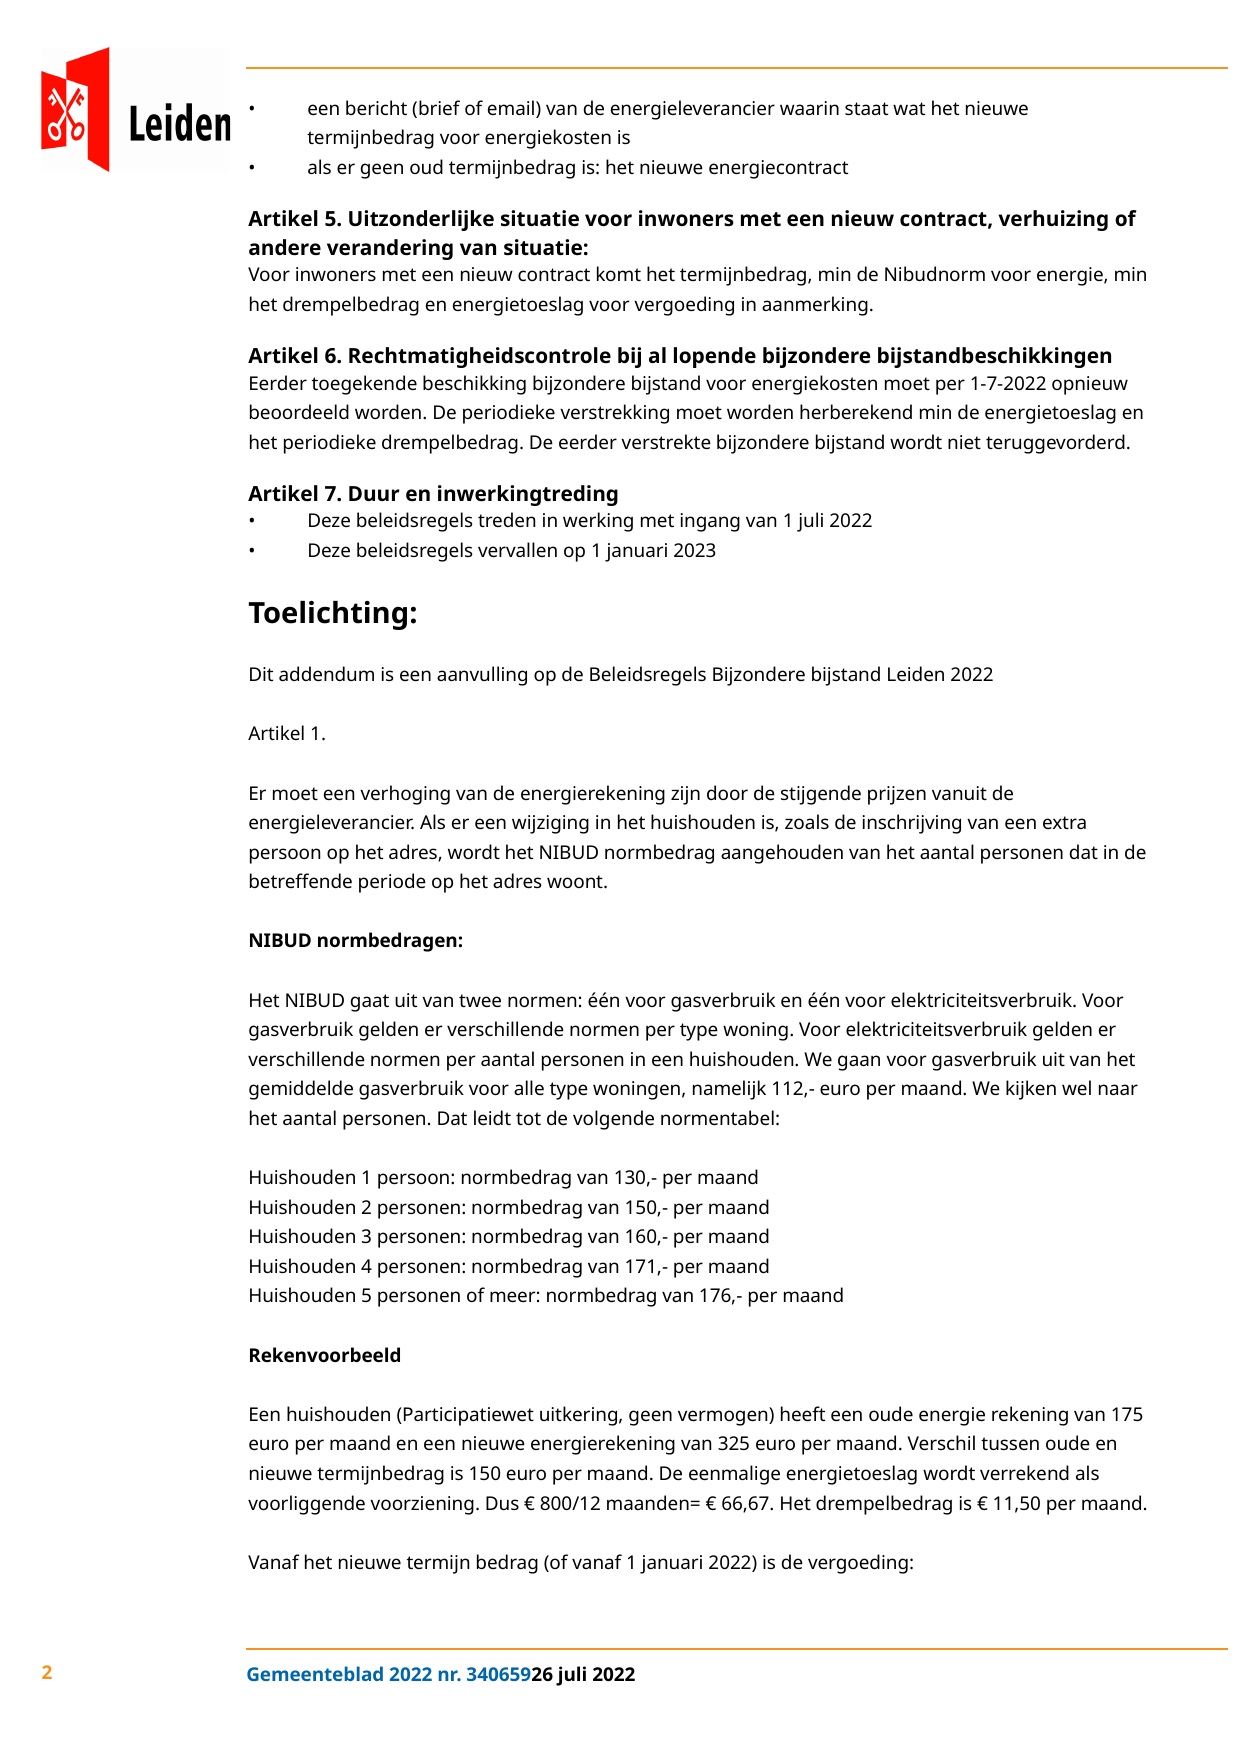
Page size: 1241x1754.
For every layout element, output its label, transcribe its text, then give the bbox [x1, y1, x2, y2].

text Rekenvoorbeeld [248, 1342, 1152, 1368]
text Huishouden 5 personen of meer: normbedrag van 176,- per maand [248, 1283, 1152, 1308]
text Vanaf het nieuwe termijn bedrag (of vanaf 1 januari 2022) is de vergoeding: [248, 1549, 1152, 1575]
text Het NIBUD gaat uit van twee normen: één voor gasverbruik en één voor elektriciteitsverbruik. Voor gasverbruik gelden er verschillende normen per type woning. Voor elektriciteitsverbruik gelden er verschillende normen per aantal personen in een huishouden. We gaan voor gasverbruik uit van het gemiddelde gasverbruik voor alle type woningen, namelijk 112,- euro per maand. We kijken wel naar het aantal personen. Dat leidt tot de volgende normentabel: [248, 987, 1152, 1131]
list als er geen oud termijnbedrag is: het nieuwe energiecontract [248, 154, 1152, 180]
text NIBUD normbedragen: [248, 928, 1152, 953]
picture [41, 47, 231, 172]
text Artikel 1. [248, 721, 1152, 746]
text Er moet een verhoging van de energierekening zijn door de stijgende prijzen vanuit de energieleverancier. Als er een wijziging in het huishouden is, zoals de inschrijving van een extra persoon op het adres, wordt het NIBUD normbedrag aangehouden van het aantal personen dat in de betreffende periode op het adres woont. [248, 780, 1152, 894]
text Artikel 7. Duur en inwerkingtreding [248, 479, 1152, 508]
text Toelichting: [248, 593, 1152, 632]
text Artikel 6. Rechtmatigheidscontrole bij al lopende bijzondere bijstandbeschikkingen [248, 341, 1152, 370]
list Deze beleidsregels vervallen op 1 januari 2023 [248, 537, 1152, 563]
text Huishouden 3 personen: normbedrag van 160,- per maand [248, 1223, 1152, 1249]
text Een huishouden (Participatiewet uitkering, geen vermogen) heeft een oude energie rekening van 175 euro per maand en een nieuwe energierekening van 325 euro per maand. Verschil tussen oude en nieuwe termijnbedrag is 150 euro per maand. De eenmalige energietoeslag wordt verrekend als voorliggende voorziening. Dus € 800/12 maanden= € 66,67. Het drempelbedrag is € 11,50 per maand. [248, 1401, 1152, 1516]
list Deze beleidsregels treden in werking met ingang van 1 juli 2022 [248, 508, 1152, 533]
text Huishouden 1 persoon: normbedrag van 130,- per maand [248, 1164, 1152, 1190]
text Artikel 5. Uitzonderlijke situatie voor inwoners met een nieuw contract, verhuizing of andere verandering van situatie: [248, 204, 1152, 261]
list een bericht (brief of email) van de energieleverancier waarin staat wat het nieuwe termijnbedrag voor energiekosten is [248, 95, 1152, 150]
text Huishouden 4 personen: normbedrag van 171,- per maand [248, 1253, 1152, 1279]
text Huishouden 2 personen: normbedrag van 150,- per maand [248, 1194, 1152, 1220]
text Eerder toegekende beschikking bijzondere bijstand voor energiekosten moet per 1-7-2022 opnieuw beoordeeld worden. De periodieke verstrekking moet worden herberekend min de energietoeslag en het periodieke drempelbedrag. De eerder verstrekte bijzondere bijstand wordt niet teruggevorderd. [248, 370, 1152, 454]
text Dit addendum is een aanvulling op de Beleidsregels Bijzondere bijstand Leiden 2022 [248, 661, 1152, 687]
text Voor inwoners met een nieuw contract komt het termijnbedrag, min de Nibudnorm voor energie, min het drempelbedrag en energietoeslag voor vergoeding in aanmerking. [248, 261, 1152, 317]
